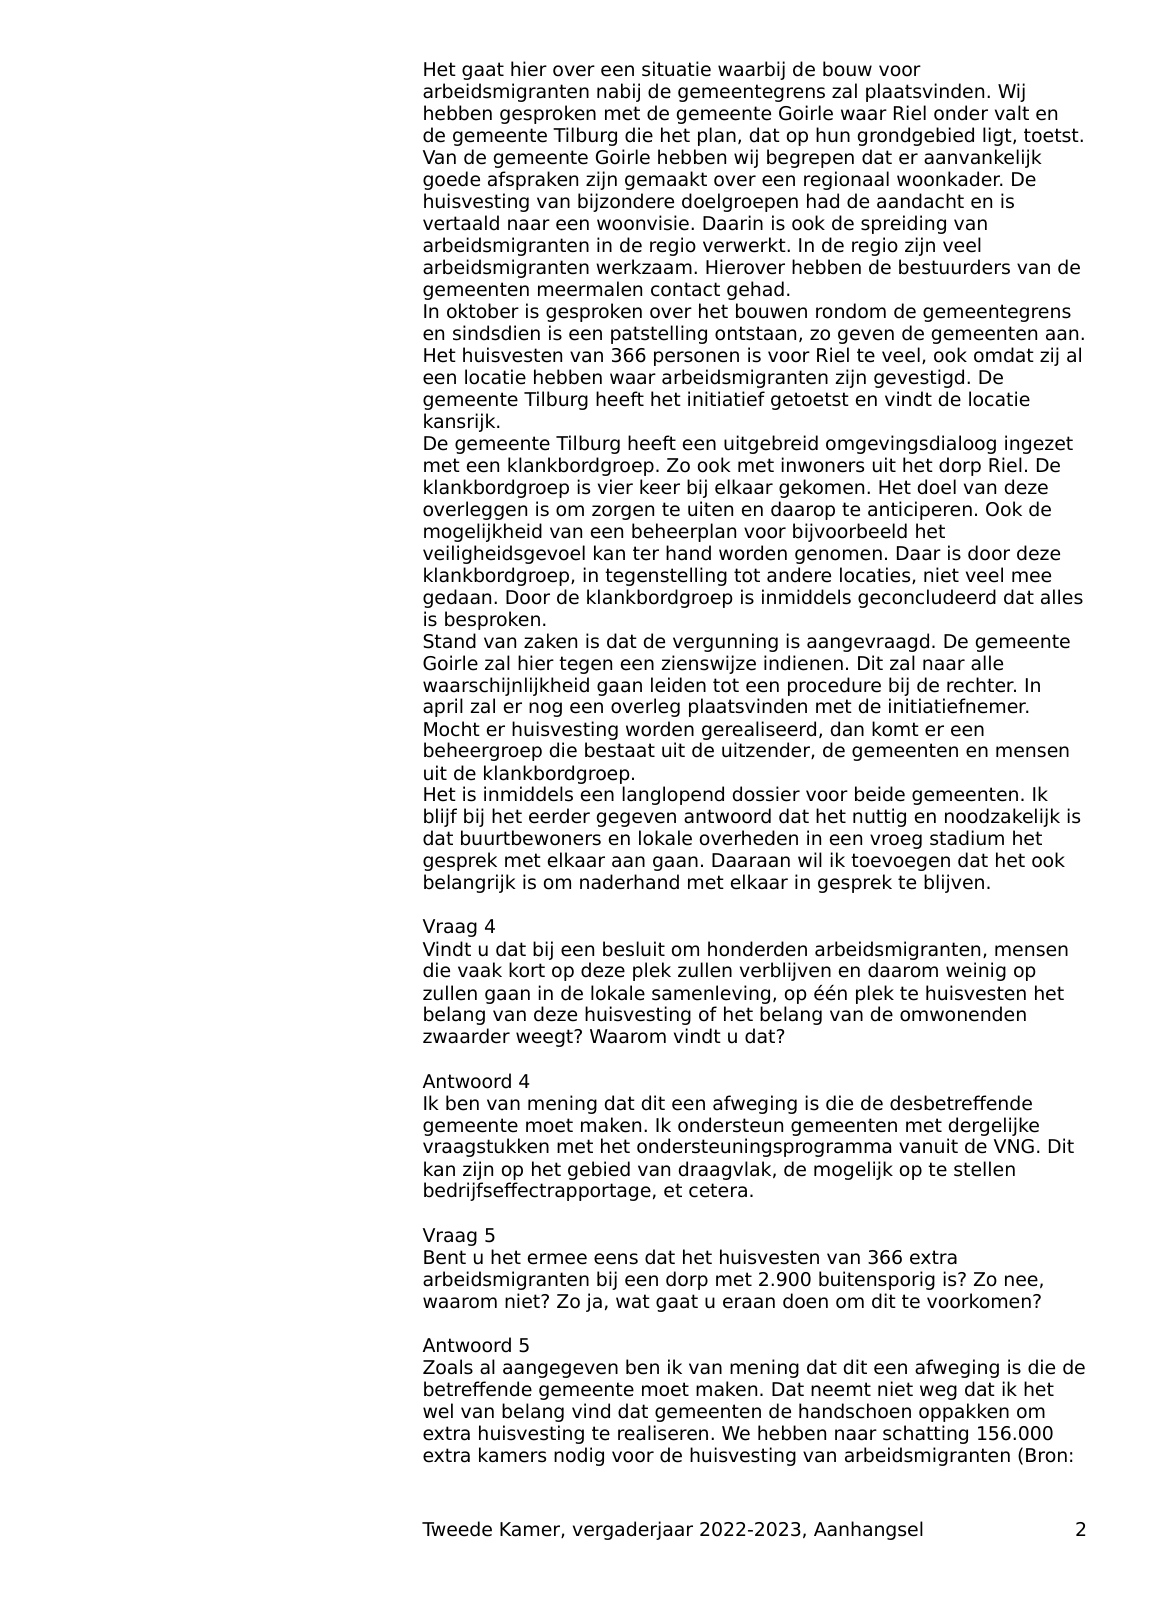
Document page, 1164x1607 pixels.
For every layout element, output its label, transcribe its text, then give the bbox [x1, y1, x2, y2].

text Ik ben van mening dat dit een afweging is die de desbetreffende gemeente moet maken. Ik ondersteun gemeenten met dergelijke vraagstukken met het ondersteuningsprogramma vanuit de VNG. Dit kan zijn op het gebied van draagvlak, de mogelijk op te stellen bedrijfseffectrapportage, et cetera. [422, 1092, 1087, 1202]
text Van de gemeente Goirle hebben wij begrepen dat er aanvankelijk goede afspraken zijn gemaakt over een regionaal woonkader. De huisvesting van bijzondere doelgroepen had de aandacht en is vertaald naar een woonvisie. Daarin is ook de spreiding van arbeidsmigranten in de regio verwerkt. In de regio zijn veel arbeidsmigranten werkzaam. Hierover hebben de bestuurders van de gemeenten meermalen contact gehad. [422, 147, 1087, 301]
text Stand van zaken is dat de vergunning is aangevraagd. De gemeente Goirle zal hier tegen een zienswijze indienen. Dit zal naar alle waarschijnlijkheid gaan leiden tot een procedure bij de rechter. In april zal er nog een overleg plaatsvinden met de initiatiefnemer. Mocht er huisvesting worden gerealiseerd, dan komt er een beheergroep die bestaat uit de uitzender, de gemeenten en mensen uit de klankbordgroep. [422, 631, 1087, 784]
text Bent u het ermee eens dat het huisvesten van 366 extra arbeidsmigranten bij een dorp met 2.900 buitensporig is? Zo nee, waarom niet? Zo ja, wat gaat u eraan doen om dit te voorkomen? [422, 1247, 1087, 1312]
text Vraag 5 [422, 1224, 1087, 1247]
text Vindt u dat bij een besluit om honderden arbeidsmigranten, mensen die vaak kort op deze plek zullen verblijven en daarom weinig op zullen gaan in de lokale samenleving, op één plek te huisvesten het belang van deze huisvesting of het belang van de omwonenden zwaarder weegt? Waarom vindt u dat? [422, 938, 1087, 1048]
text Het is inmiddels een langlopend dossier voor beide gemeenten. Ik blijf bij het eerder gegeven antwoord dat het nuttig en noodzakelijk is dat buurtbewoners en lokale overheden in een vroeg stadium het gesprek met elkaar aan gaan. Daaraan wil ik toevoegen dat het ook belangrijk is om naderhand met elkaar in gesprek te blijven. [422, 784, 1087, 894]
text Antwoord 4 [422, 1071, 1087, 1092]
text Vraag 4 [422, 916, 1087, 938]
text Zoals al aangegeven ben ik van mening dat dit een afweging is die de betreffende gemeente moet maken. Dat neemt niet weg dat ik het wel van belang vind dat gemeenten de handschoen oppakken om extra huisvesting te realiseren. We hebben naar schatting 156.000 extra kamers nodig voor de huisvesting van arbeidsmigranten (Bron: [422, 1357, 1087, 1467]
text Het gaat hier over een situatie waarbij de bouw voor arbeidsmigranten nabij de gemeentegrens zal plaatsvinden. Wij hebben gesproken met de gemeente Goirle waar Riel onder valt en de gemeente Tilburg die het plan, dat op hun grondgebied ligt, toetst. [422, 59, 1087, 147]
text In oktober is gesproken over het bouwen rondom de gemeentegrens en sindsdien is een patstelling ontstaan, zo geven de gemeenten aan. Het huisvesten van 366 personen is voor Riel te veel, ook omdat zij al een locatie hebben waar arbeidsmigranten zijn gevestigd. De gemeente Tilburg heeft het initiatief getoetst en vindt de locatie kansrijk. [422, 301, 1087, 433]
text Antwoord 5 [422, 1335, 1087, 1357]
text De gemeente Tilburg heeft een uitgebreid omgevingsdialoog ingezet met een klankbordgroep. Zo ook met inwoners uit het dorp Riel. De klankbordgroep is vier keer bij elkaar gekomen. Het doel van deze overleggen is om zorgen te uiten en daarop te anticiperen. Ook de mogelijkheid van een beheerplan voor bijvoorbeeld het veiligheidsgevoel kan ter hand worden genomen. Daar is door deze klankbordgroep, in tegenstelling tot andere locaties, niet veel mee gedaan. Door de klankbordgroep is inmiddels geconcludeerd dat alles is besproken. [422, 433, 1087, 631]
